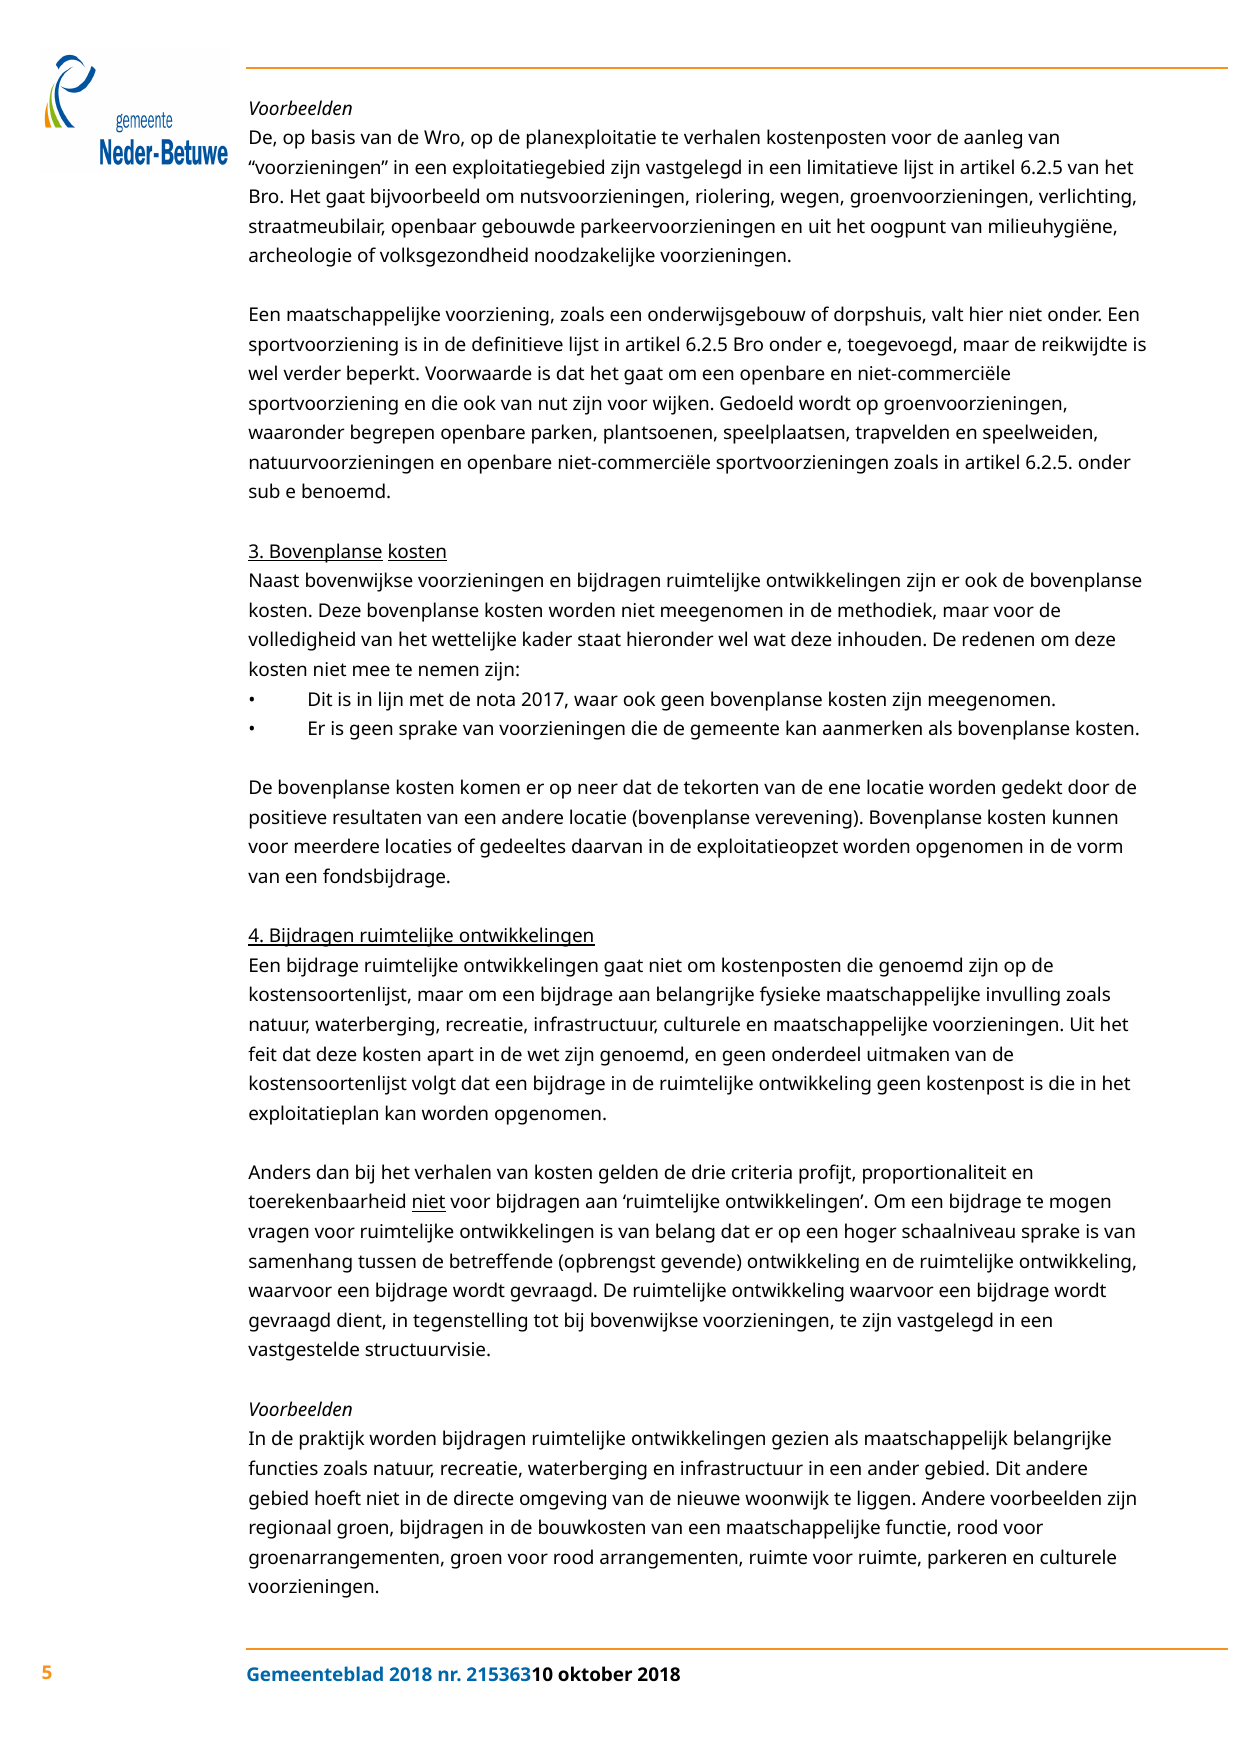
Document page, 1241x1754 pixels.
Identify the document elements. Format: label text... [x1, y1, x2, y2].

text De bovenplanse kosten komen er op neer dat de tekorten van de ene locatie worden gedekt door de positieve resultaten van een andere locatie (bovenplanse verevening). Bovenplanse kosten kunnen voor meerdere locaties of gedeeltes daarvan in de exploitatieopzet worden opgenomen in de vorm van een fondsbijdrage. [248, 774, 1152, 889]
table_header Voorbeelden De, op basis van de Wro, op de planexploitatie te verhalen kostenposten voor de aanleg van “voorzieningen” in een exploitatiegebied zijn vastgelegd in een limitatieve lijst in artikel 6.2.5 van het Bro. Het gaat bijvoorbeeld om nutsvoorzieningen, riolering, wegen, groenvoorzieningen, verlichting, straatmeubilair, openbaar gebouwde parkeervoorzieningen en uit het oogpunt van milieuhygiëne, archeologie of volksgezondheid noodzakelijke voorzieningen. [248, 95, 1152, 268]
text Een maatschappelijke voorziening, zoals een onderwijsgebouw of dorpshuis, valt hier niet onder. Een sportvoorziening is in de definitieve lijst in artikel 6.2.5 Bro onder e, toegevoegd, maar de reikwijdte is wel verder beperkt. Voorwaarde is dat het gaat om een openbare en niet-commerciële sportvoorziening en die ook van nut zijn voor wijken. Gedoeld wordt op groenvoorzieningen, waaronder begrepen openbare parken, plantsoenen, speelplaatsen, trapvelden en speelweiden, natuurvoorzieningen en openbare niet-commerciële sportvoorzieningen zoals in artikel 6.2.5. onder sub e benoemd. [248, 301, 1152, 504]
text Naast bovenwijkse voorzieningen en bijdragen ruimtelijke ontwikkelingen zijn er ook de bovenplanse kosten. Deze bovenplanse kosten worden niet meegenomen in de methodiek, maar voor de volledigheid van het wettelijke kader staat hieronder wel wat deze inhouden. De redenen om deze kosten niet mee te nemen zijn: [248, 567, 1152, 682]
list Dit is in lijn met de nota 2017, waar ook geen bovenplanse kosten zijn meegenomen. [248, 686, 1152, 712]
text Anders dan bij het verhalen van kosten gelden de drie criteria profijt, proportionaliteit en toerekenbaarheid niet voor bijdragen aan ‘ruimtelijke ontwikkelingen’. Om een bijdrage te mogen vragen voor ruimtelijke ontwikkelingen is van belang dat er op een hoger schaalniveau sprake is van samenhang tussen de betreffende (opbrengst gevende) ontwikkeling en de ruimtelijke ontwikkeling, waarvoor een bijdrage wordt gevraagd. De ruimtelijke ontwikkeling waarvoor een bijdrage wordt gevraagd dient, in tegenstelling tot bij bovenwijkse voorzieningen, te zijn vastgelegd in een vastgestelde structuurvisie. [248, 1159, 1152, 1362]
text 3. Bovenplanse kosten [248, 538, 1152, 564]
text 4. Bijdragen ruimtelijke ontwikkelingen [248, 922, 1152, 948]
list Er is geen sprake van voorzieningen die de gemeente kan aanmerken als bovenplanse kosten. [248, 715, 1152, 741]
text Een bijdrage ruimtelijke ontwikkelingen gaat niet om kostenposten die genoemd zijn op de kostensoortenlijst, maar om een bijdrage aan belangrijke fysieke maatschappelijke invulling zoals natuur, waterberging, recreatie, infrastructuur, culturele en maatschappelijke voorzieningen. Uit het feit dat deze kosten apart in de wet zijn genoemd, en geen onderdeel uitmaken van de kostensoortenlijst volgt dat een bijdrage in de ruimtelijke ontwikkeling geen kostenpost is die in het exploitatieplan kan worden opgenomen. [248, 952, 1152, 1126]
table_header Voorbeelden In de praktijk worden bijdragen ruimtelijke ontwikkelingen gezien als maatschappelijk belangrijke functies zoals natuur, recreatie, waterberging en infrastructuur in een ander gebied. Dit andere gebied hoeft niet in de directe omgeving van de nieuwe woonwijk te liggen. Andere voorbeelden zijn regionaal groen, bijdragen in de bouwkosten van een maatschappelijke functie, rood voor groenarrangementen, groen voor rood arrangementen, ruimte voor ruimte, parkeren en culturele voorzieningen. [248, 1396, 1152, 1599]
picture [41, 47, 231, 172]
